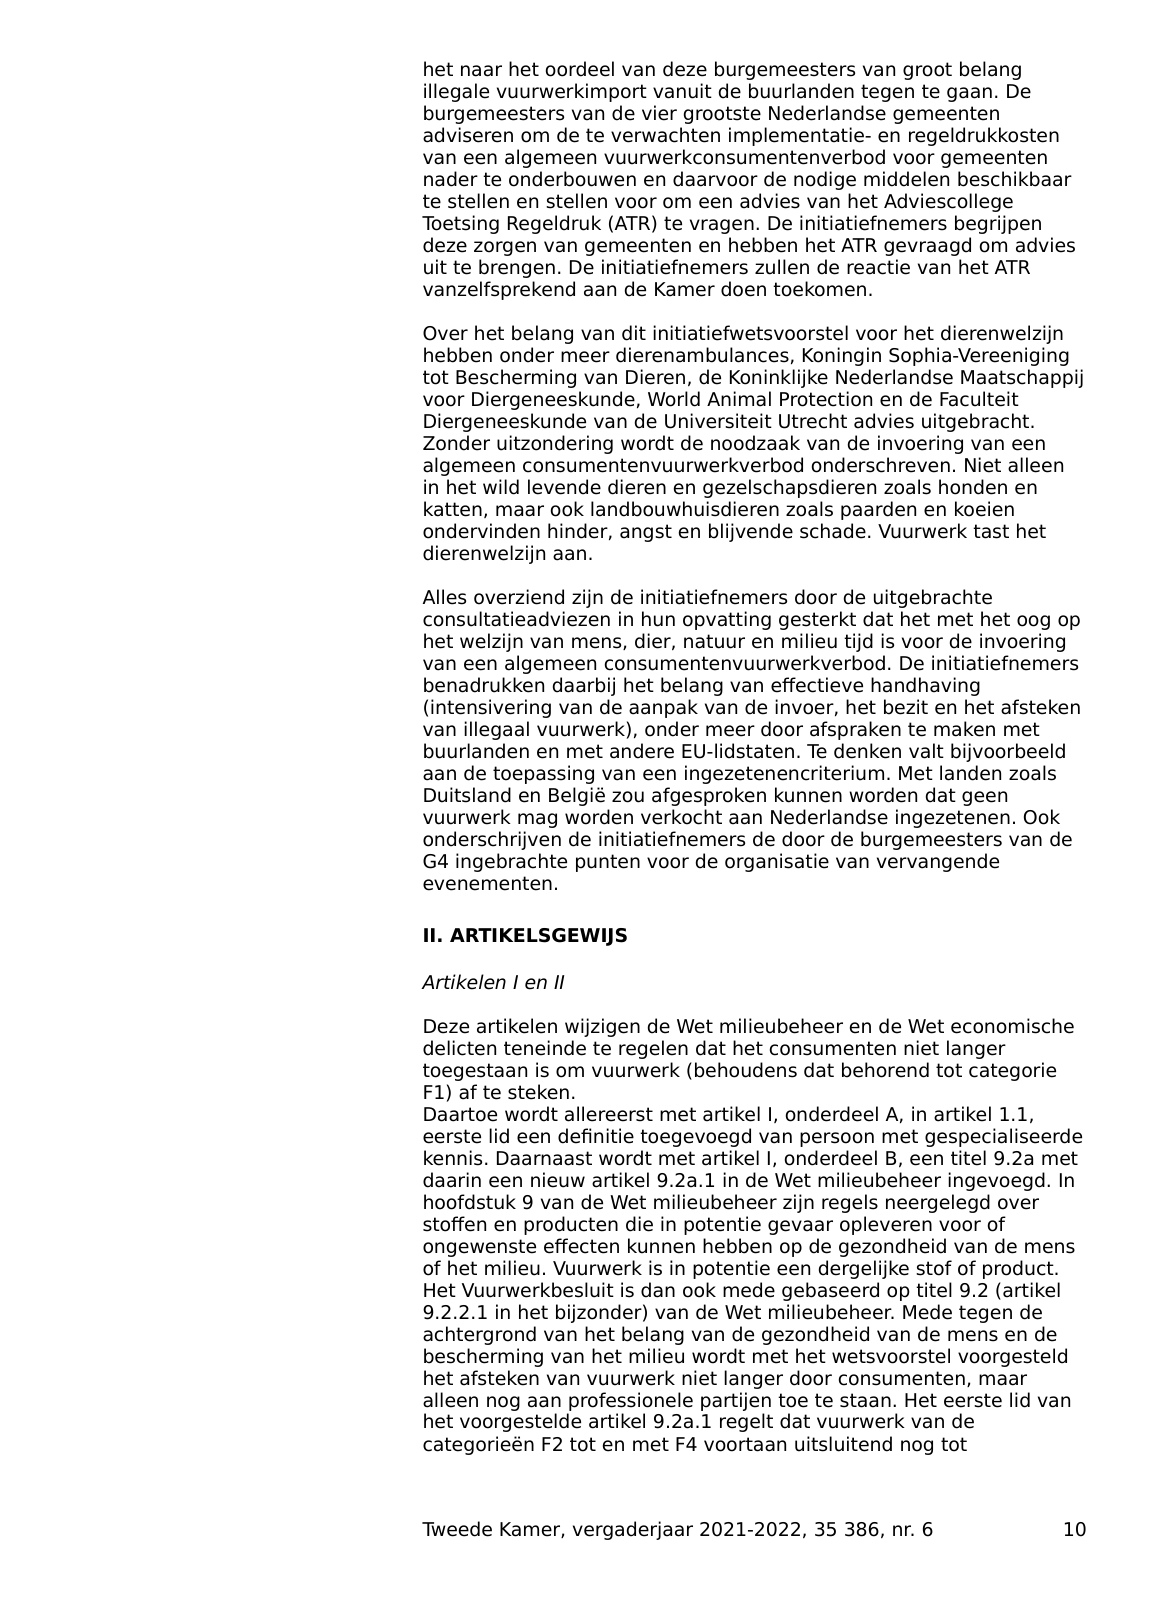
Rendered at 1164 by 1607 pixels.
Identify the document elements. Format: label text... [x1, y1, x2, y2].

subtitle II. ARTIKELSGEWIJS [422, 925, 1087, 947]
text Daartoe wordt allereerst met artikel I, onderdeel A, in artikel 1.1, eerste lid een definitie toegevoegd van persoon met gespecialiseerde kennis. Daarnaast wordt met artikel I, onderdeel B, een titel 9.2a met daarin een nieuw artikel 9.2a.1 in de Wet milieubeheer ingevoegd. In hoofdstuk 9 van de Wet milieubeheer zijn regels neergelegd over stoffen en producten die in potentie gevaar opleveren voor of ongewenste effecten kunnen hebben op de gezondheid van de mens of het milieu. Vuurwerk is in potentie een dergelijke stof of product. Het Vuurwerkbesluit is dan ook mede gebaseerd op titel 9.2 (artikel 9.2.2.1 in het bijzonder) van de Wet milieubeheer. Mede tegen de achtergrond van het belang van de gezondheid van de mens en de bescherming van het milieu wordt met het wetsvoorstel voorgesteld het afsteken van vuurwerk niet langer door consumenten, maar alleen nog aan professionele partijen toe te staan. Het eerste lid van het voorgestelde artikel 9.2a.1 regelt dat vuurwerk van de categorieën F2 tot en met F4 voortaan uitsluitend nog tot [422, 1104, 1087, 1455]
text Deze artikelen wijzigen de Wet milieubeheer en de Wet economische delicten teneinde te regelen dat het consumenten niet langer toegestaan is om vuurwerk (behoudens dat behorend tot categorie F1) af te steken. [422, 1016, 1087, 1104]
text het naar het oordeel van deze burgemeesters van groot belang illegale vuurwerkimport vanuit de buurlanden tegen te gaan. De burgemeesters van de vier grootste Nederlandse gemeenten adviseren om de te verwachten implementatie- en regeldrukkosten van een algemeen vuurwerkconsumentenverbod voor gemeenten nader te onderbouwen en daarvoor de nodige middelen beschikbaar te stellen en stellen voor om een advies van het Adviescollege Toetsing Regeldruk (ATR) te vragen. De initiatiefnemers begrijpen deze zorgen van gemeenten en hebben het ATR gevraagd om advies uit te brengen. De initiatiefnemers zullen de reactie van het ATR vanzelfsprekend aan de Kamer doen toekomen. [422, 59, 1087, 301]
text Alles overziend zijn de initiatiefnemers door de uitgebrachte consultatieadviezen in hun opvatting gesterkt dat het met het oog op het welzijn van mens, dier, natuur en milieu tijd is voor de invoering van een algemeen consumentenvuurwerkverbod. De initiatiefnemers benadrukken daarbij het belang van effectieve handhaving (intensivering van de aanpak van de invoer, het bezit en het afsteken van illegaal vuurwerk), onder meer door afspraken te maken met buurlanden en met andere EU-lidstaten. Te denken valt bijvoorbeeld aan de toepassing van een ingezetenencriterium. Met landen zoals Duitsland en België zou afgesproken kunnen worden dat geen vuurwerk mag worden verkocht aan Nederlandse ingezetenen. Ook onderschrijven de initiatiefnemers de door de burgemeesters van de G4 ingebrachte punten voor de organisatie van vervangende evenementen. [422, 587, 1087, 895]
subtitle Artikelen I en II [422, 972, 1087, 994]
text Over het belang van dit initiatiefwetsvoorstel voor het dierenwelzijn hebben onder meer dierenambulances, Koningin Sophia-Vereeniging tot Bescherming van Dieren, de Koninklijke Nederlandse Maatschappij voor Diergeneeskunde, World Animal Protection en de Faculteit Diergeneeskunde van de Universiteit Utrecht advies uitgebracht. Zonder uitzondering wordt de noodzaak van de invoering van een algemeen consumentenvuurwerkverbod onderschreven. Niet alleen in het wild levende dieren en gezelschapsdieren zoals honden en katten, maar ook landbouwhuisdieren zoals paarden en koeien ondervinden hinder, angst en blijvende schade. Vuurwerk tast het dierenwelzijn aan. [422, 323, 1087, 565]
